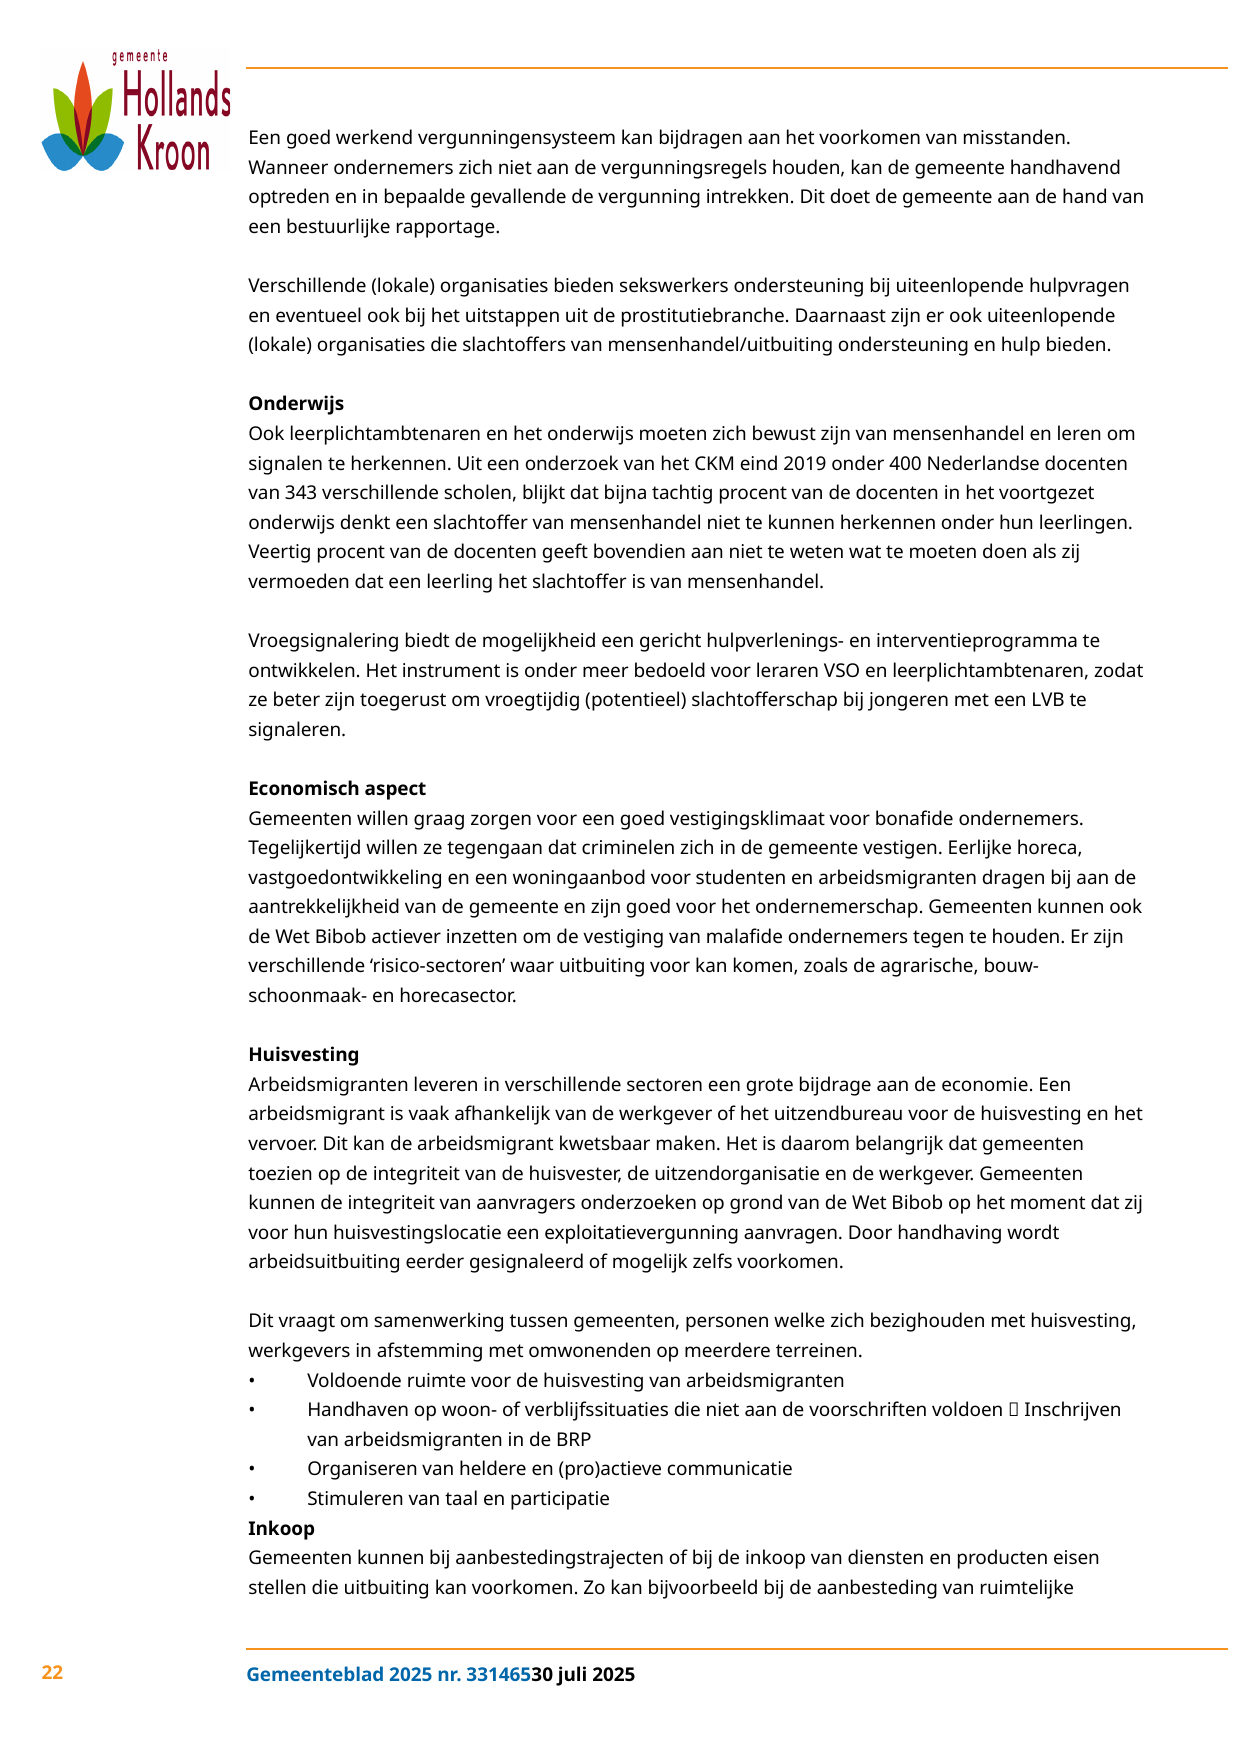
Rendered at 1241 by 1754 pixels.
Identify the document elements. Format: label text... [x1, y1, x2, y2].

text Gemeenten willen graag zorgen voor een goed vestigingsklimaat voor bonafide ondernemers. Tegelijkertijd willen ze tegengaan dat criminelen zich in de gemeente vestigen. Eerlijke horeca, vastgoedontwikkeling en een woningaanbod voor studenten en arbeidsmigranten dragen bij aan de aantrekkelijkheid van de gemeente en zijn goed voor het ondernemerschap. Gemeenten kunnen ook de Wet Bibob actiever inzetten om de vestiging van malafide ondernemers tegen te houden. Er zijn verschillende ‘risico-sectoren’ waar uitbuiting voor kan komen, zoals de agrarische, bouw- schoonmaak- en horecasector. [248, 805, 1152, 1008]
text Huisvesting [248, 1041, 1152, 1067]
text Gemeenten kunnen bij aanbestedingstrajecten of bij de inkoop van diensten en producten eisen stellen die uitbuiting kan voorkomen. Zo kan bijvoorbeeld bij de aanbesteding van ruimtelijke [248, 1544, 1152, 1600]
text Een goed werkend vergunningensysteem kan bijdragen aan het voorkomen van misstanden. Wanneer ondernemers zich niet aan de vergunningsregels houden, kan de gemeente handhavend optreden en in bepaalde gevallende de vergunning intrekken. Dit doet de gemeente aan de hand van een bestuurlijke rapportage. [248, 124, 1152, 239]
text Vroegsignalering biedt de mogelijkheid een gericht hulpverlenings- en interventieprogramma te ontwikkelen. Het instrument is onder meer bedoeld voor leraren VSO en leerplichtambtenaren, zodat ze beter zijn toegerust om vroegtijdig (potentieel) slachtofferschap bij jongeren met een LVB te signaleren. [248, 627, 1152, 742]
list Handhaven op woon- of verblijfssituaties die niet aan de voorschriften voldoen  Inschrijven van arbeidsmigranten in de BRP [248, 1396, 1152, 1452]
text Onderwijs [248, 391, 1152, 416]
text Ook leerplichtambtenaren en het onderwijs moeten zich bewust zijn van mensenhandel en leren om signalen te herkennen. Uit een onderzoek van het CKM eind 2019 onder 400 Nederlandse docenten van 343 verschillende scholen, blijkt dat bijna tachtig procent van de docenten in het voortgezet onderwijs denkt een slachtoffer van mensenhandel niet te kunnen herkennen onder hun leerlingen. Veertig procent van de docenten geeft bovendien aan niet te weten wat te moeten doen als zij vermoeden dat een leerling het slachtoffer is van mensenhandel. [248, 420, 1152, 594]
text Arbeidsmigranten leveren in verschillende sectoren een grote bijdrage aan de economie. Een arbeidsmigrant is vaak afhankelijk van de werkgever of het uitzendbureau voor de huisvesting en het vervoer. Dit kan de arbeidsmigrant kwetsbaar maken. Het is daarom belangrijk dat gemeenten toezien op de integriteit van de huisvester, de uitzendorganisatie en de werkgever. Gemeenten kunnen de integriteit van aanvragers onderzoeken op grond van de Wet Bibob op het moment dat zij voor hun huisvestingslocatie een exploitatievergunning aanvragen. Door handhaving wordt arbeidsuitbuiting eerder gesignaleerd of mogelijk zelfs voorkomen. [248, 1071, 1152, 1274]
text Economisch aspect [248, 775, 1152, 801]
list Voldoende ruimte voor de huisvesting van arbeidsmigranten [248, 1367, 1152, 1393]
text Verschillende (lokale) organisaties bieden sekswerkers ondersteuning bij uiteenlopende hulpvragen en eventueel ook bij het uitstappen uit de prostitutiebranche. Daarnaast zijn er ook uiteenlopende (lokale) organisaties die slachtoffers van mensenhandel/uitbuiting ondersteuning en hulp bieden. [248, 272, 1152, 357]
list Stimuleren van taal en participatie [248, 1485, 1152, 1511]
picture [41, 47, 231, 172]
text Dit vraagt om samenwerking tussen gemeenten, personen welke zich bezighouden met huisvesting, werkgevers in afstemming met omwonenden op meerdere terreinen. [248, 1308, 1152, 1363]
text Inkoop [248, 1515, 1152, 1541]
list Organiseren van heldere en (pro)actieve communicatie [248, 1456, 1152, 1481]
